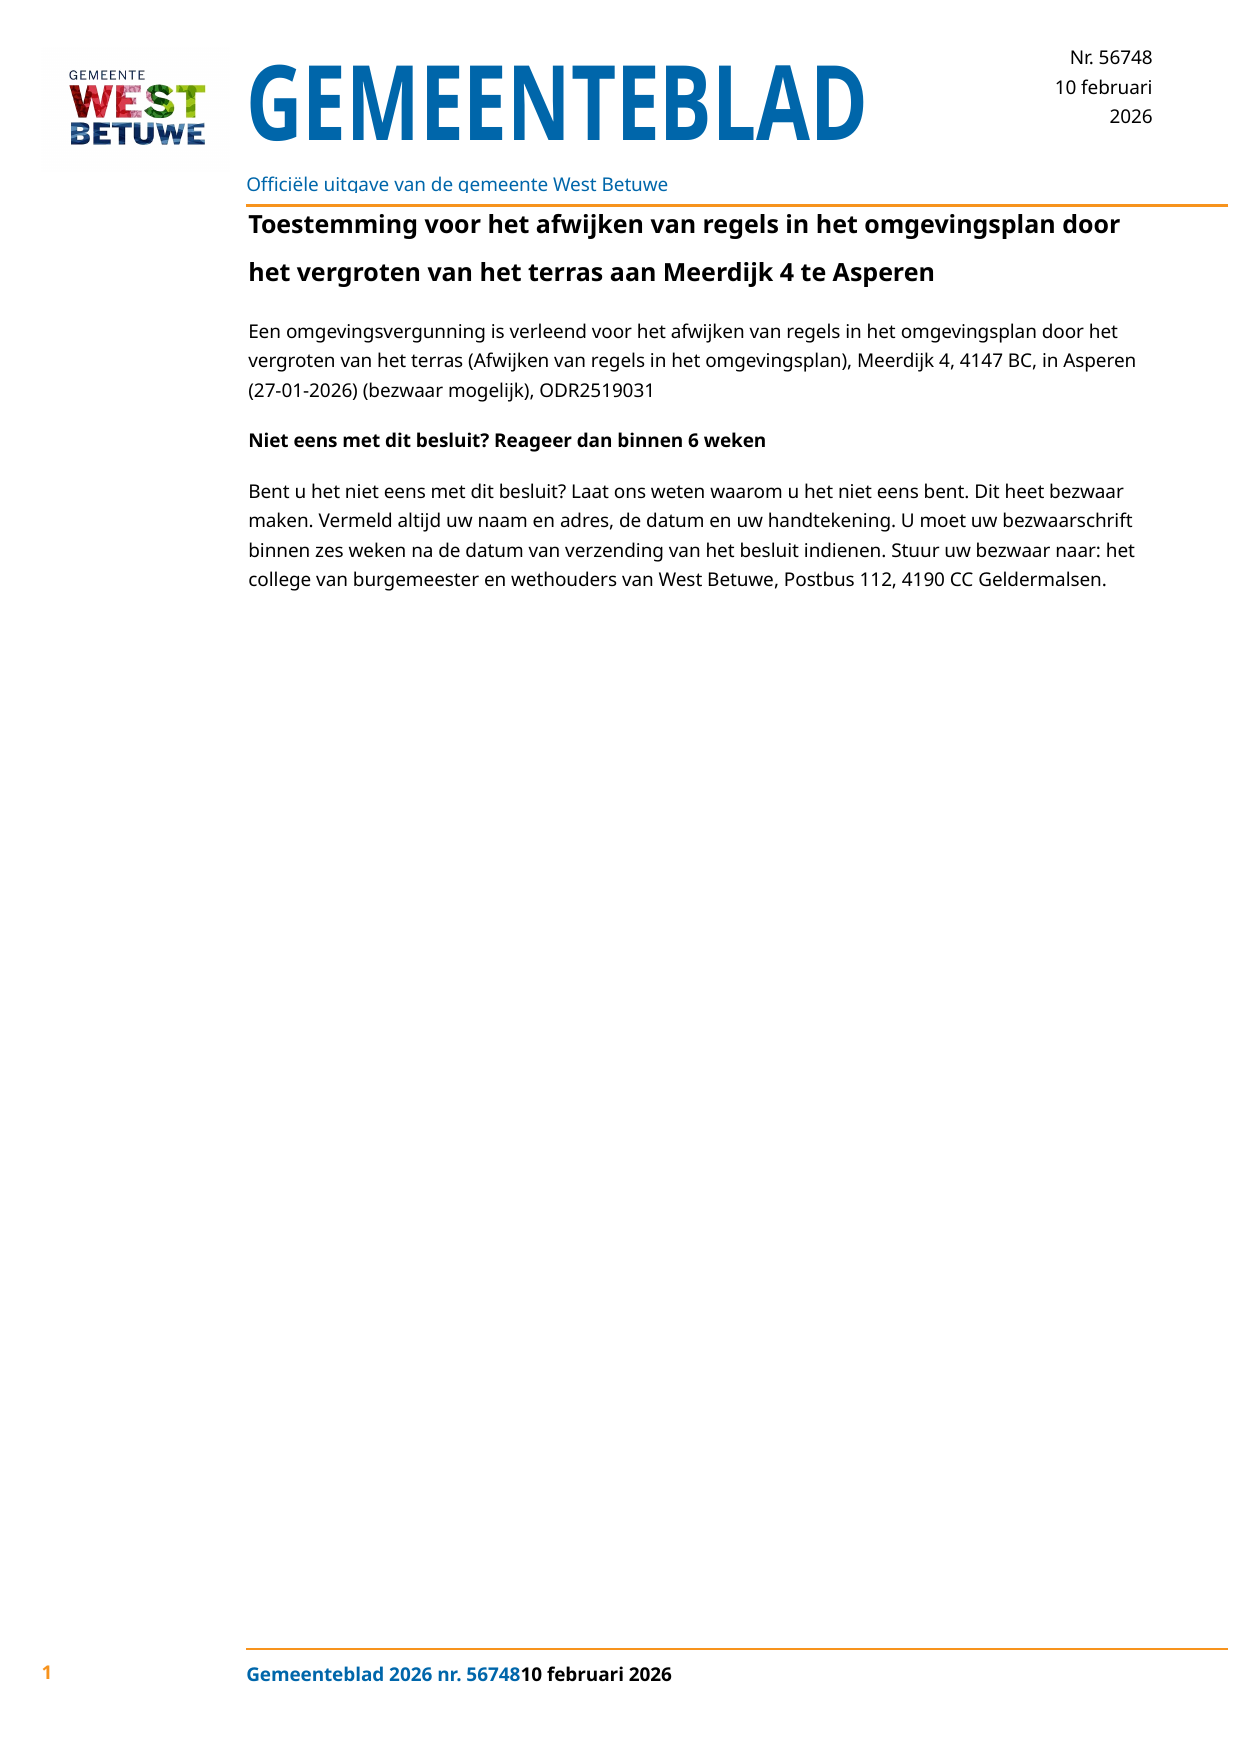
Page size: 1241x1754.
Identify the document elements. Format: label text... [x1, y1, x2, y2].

text Toestemming voor het afwijken van regels in het omgevingsplan door het vergroten van het terras aan Meerdijk 4 te Asperen [248, 207, 1152, 288]
text Een omgevingsvergunning is verleend voor het afwijken van regels in het omgevingsplan door het vergroten van het terras (Afwijken van regels in het omgevingsplan), Meerdijk 4, 4147 BC, in Asperen (27-01-2026) (bezwaar mogelijk), ODR2519031 [248, 318, 1152, 403]
text Niet eens met dit besluit? Reageer dan binnen 6 weken [248, 427, 1152, 453]
text Bent u het niet eens met dit besluit? Laat ons weten waarom u het niet eens bent. Dit heet bezwaar maken. Vermeld altijd uw naam en adres, de datum en uw handtekening. U moet uw bezwaarschrift binnen zes weken na de datum van verzending van het besluit indienen. Stuur uw bezwaar naar: het college van burgemeester en wethouders van West Betuwe, Postbus 112, 4190 CC Geldermalsen. [248, 478, 1152, 592]
picture [41, 47, 231, 172]
